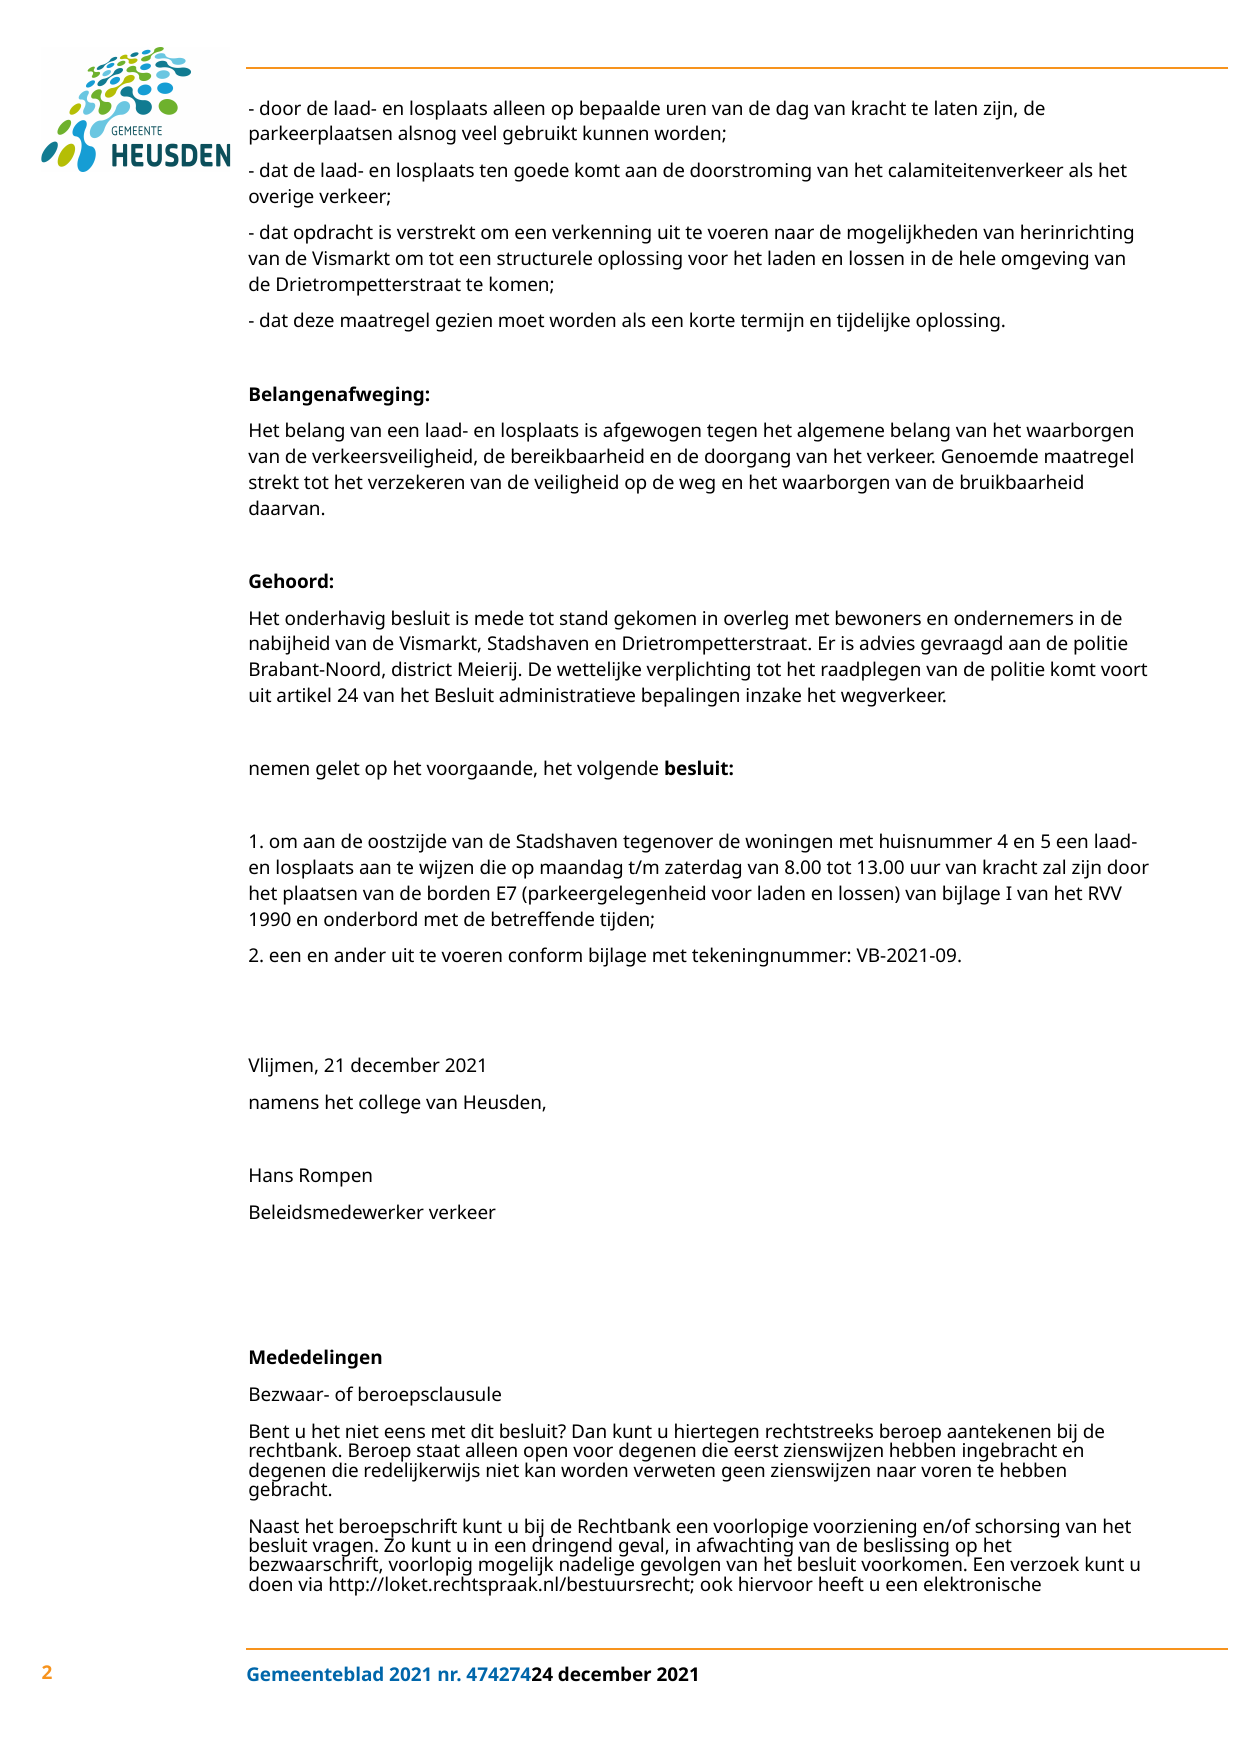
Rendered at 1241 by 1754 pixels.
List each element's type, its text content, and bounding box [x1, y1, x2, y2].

text 1. om aan de oostzijde van de Stadshaven tegenover de woningen met huisnummer 4 en 5 een laad- en losplaats aan te wijzen die op maandag t/m zaterdag van 8.00 tot 13.00 uur van kracht zal zijn door het plaatsen van de borden E7 (parkeergelegenheid voor laden en lossen) van bijlage I van het RVV 1990 en onderbord met de betreffende tijden; [248, 829, 1152, 932]
text Mededelingen [248, 1349, 1152, 1368]
text Het belang van een laad- en losplaats is afgewogen tegen het algemene belang van het waarborgen van de verkeersveiligheid, de bereikbaarheid en de doorgang van het verkeer. Genoemde maatregel strekt tot het verzekeren van de veiligheid op de weg en het waarborgen van de bruikbaarheid daarvan. [248, 418, 1152, 521]
text - dat de laad- en losplaats ten goede komt aan de doorstroming van het calamiteitenverkeer als het overige verkeer; [248, 157, 1152, 209]
text - dat opdracht is verstrekt om een verkenning uit te voeren naar de mogelijkheden van herinrichting van de Vismarkt om tot een structurele oplossing voor het laden en lossen in de hele omgeving van de Drietrompetterstraat te komen; [248, 219, 1152, 297]
text - dat deze maatregel gezien moet worden als een korte termijn en tijdelijke oplossing. [248, 308, 1152, 333]
text Naast het beroepschrift kunt u bij de Rechtbank een voorlopige voorziening en/of schorsing van het besluit vragen. Zo kunt u in een dringend geval, in afwachting van de beslissing op het bezwaarschrift, voorlopig mogelijk nadelige gevolgen van het besluit voorkomen. Een verzoek kunt u doen via http://loket.rechtspraak.nl/bestuursrecht; ook hiervoor heeft u een elektronische [248, 1518, 1152, 1595]
picture [41, 47, 231, 172]
text 2. een en ander uit te voeren conform bijlage met tekeningnummer: VB-2021-09. [248, 943, 1152, 968]
text Het onderhavig besluit is mede tot stand gekomen in overleg met bewoners en ondernemers in de nabijheid van de Vismarkt, Stadshaven en Drietrompetterstraat. Er is advies gevraagd aan de politie Brabant-Noord, district Meierij. De wettelijke verplichting tot het raadplegen van de politie komt voort uit artikel 24 van het Besluit administratieve bepalingen inzake het wegverkeer. [248, 605, 1152, 708]
text - door de laad- en losplaats alleen op bepaalde uren van de dag van kracht te laten zijn, de parkeerplaatsen alsnog veel gebruikt kunnen worden; [248, 95, 1152, 146]
text Bent u het niet eens met dit besluit? Dan kunt u hiertegen rechtstreeks beroep aantekenen bij de rechtbank. Beroep staat alleen open voor degenen die eerst zienswijzen hebben ingebracht en degenen die redelijkerwijs niet kan worden verweten geen zienswijzen naar voren te hebben gebracht. [248, 1423, 1152, 1500]
text nemen gelet op het voorgaande, het volgende besluit: [248, 755, 1152, 781]
text Gehoord: [248, 568, 1152, 594]
text Beleidsmedewerker verkeer [248, 1199, 1152, 1225]
text Vlijmen, 21 december 2021 [248, 1053, 1152, 1078]
text Hans Rompen [248, 1163, 1152, 1188]
text Belangenafweging: [248, 381, 1152, 407]
text namens het college van Heusden, [248, 1089, 1152, 1115]
text Bezwaar- of beroepsclausule [248, 1386, 1152, 1405]
